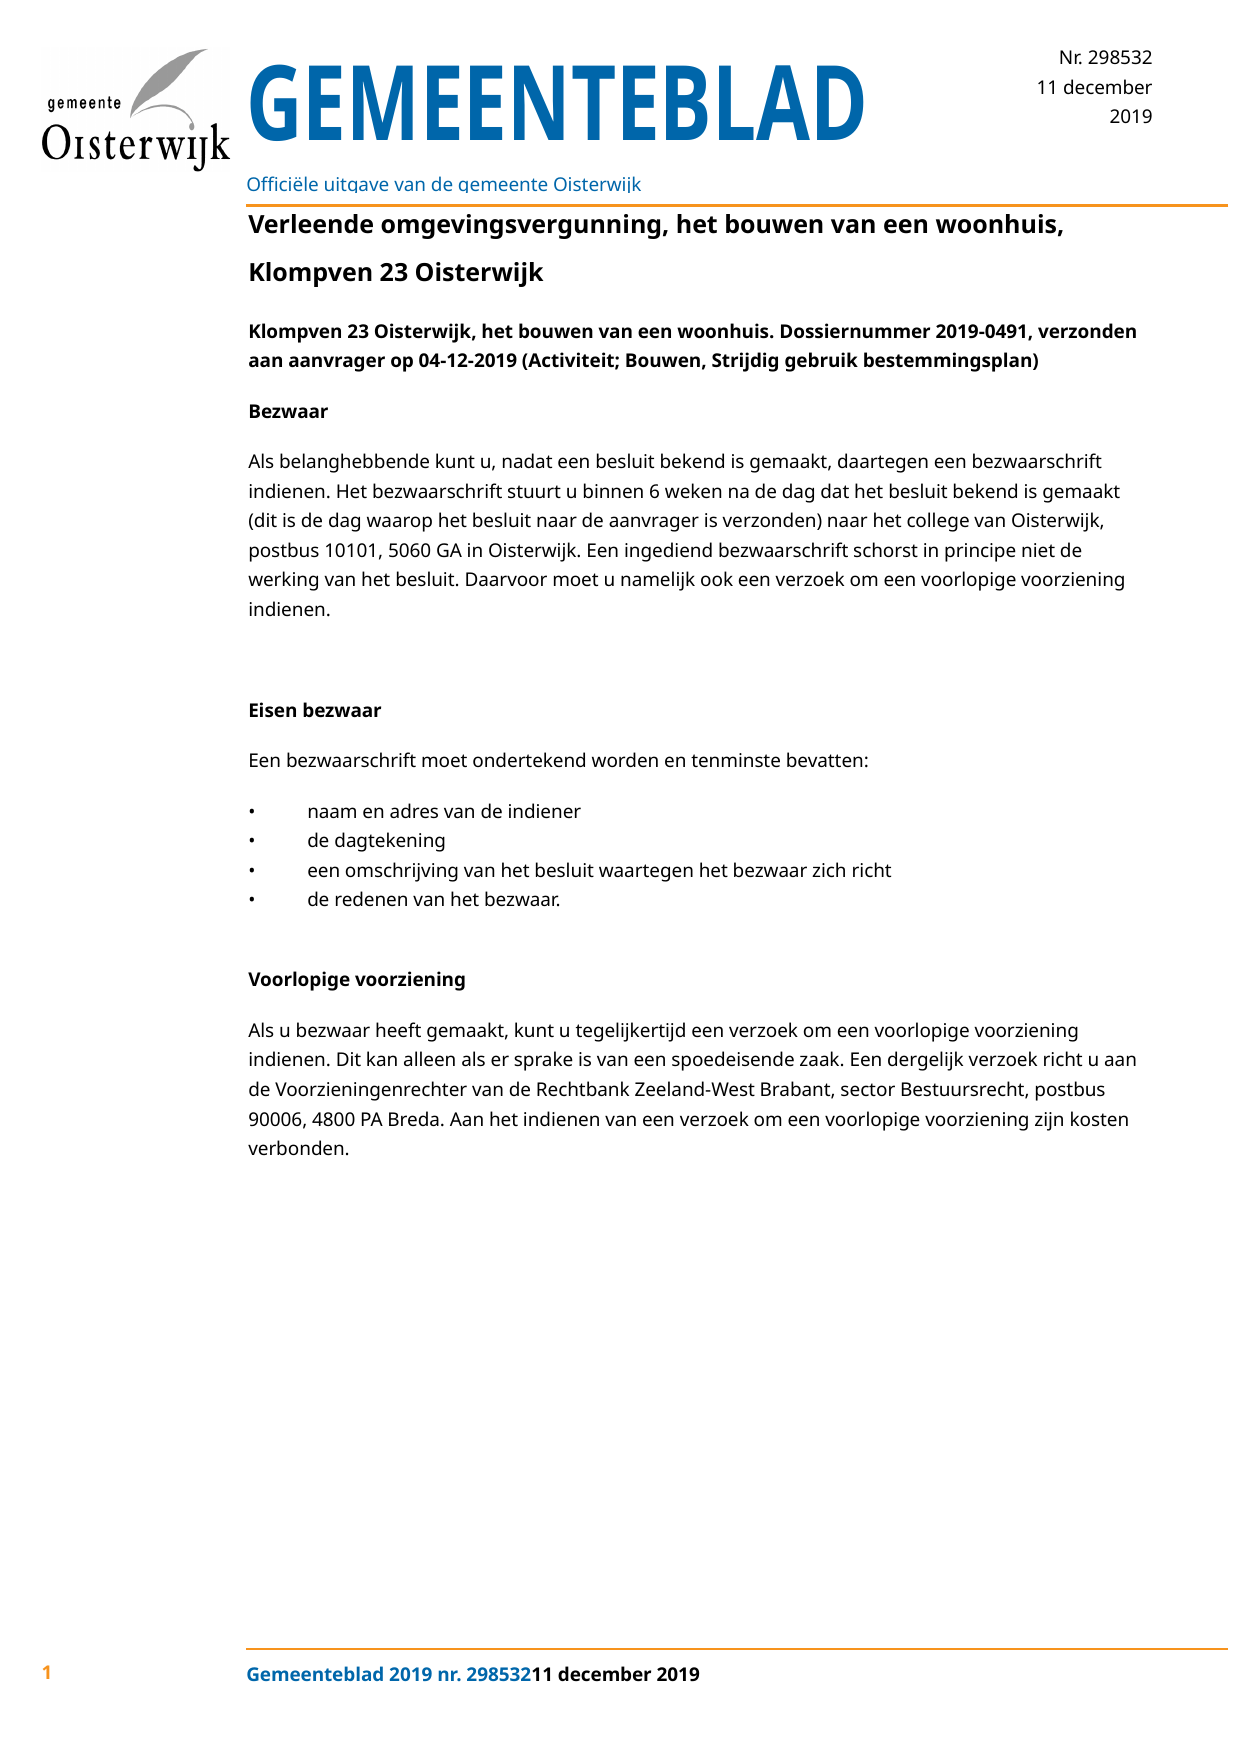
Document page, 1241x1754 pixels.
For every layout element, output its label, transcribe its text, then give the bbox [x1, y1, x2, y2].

picture [41, 47, 231, 172]
text Als u bezwaar heeft gemaakt, kunt u tegelijkertijd een verzoek om een voorlopige voorziening indienen. Dit kan alleen als er sprake is van een spoedeisende zaak. Een dergelijk verzoek richt u aan de Voorzieningenrechter van de Rechtbank Zeeland-West Brabant, sector Bestuursrecht, postbus 90006, 4800 PA Breda. Aan het indienen van een verzoek om een voorlopige voorziening zijn kosten verbonden. [248, 1017, 1152, 1161]
text Als belanghebbende kunt u, nadat een besluit bekend is gemaakt, daartegen een bezwaarschrift indienen. Het bezwaarschrift stuurt u binnen 6 weken na de dag dat het besluit bekend is gemaakt (dit is de dag waarop het besluit naar de aanvrager is verzonden) naar het college van Oisterwijk, postbus 10101, 5060 GA in Oisterwijk. Een ingediend bezwaarschrift schorst in principe niet de werking van het besluit. Daarvoor moet u namelijk ook een verzoek om een voorlopige voorziening indienen. [248, 448, 1152, 622]
list naam en adres van de indiener [248, 798, 1152, 824]
text Voorlopige voorziening [248, 967, 1152, 992]
list de redenen van het bezwaar. [248, 887, 1152, 912]
text Klompven 23 Oisterwijk, het bouwen van een woonhuis. Dossiernummer 2019-0491, verzonden aan aanvrager op 04-12-2019 (Activiteit; Bouwen, Strijdig gebruik bestemmingsplan) [248, 318, 1152, 373]
list een omschrijving van het besluit waartegen het bezwaar zich richt [248, 857, 1152, 883]
text Bezwaar [248, 398, 1152, 424]
list de dagtekening [248, 827, 1152, 853]
text Een bezwaarschrift moet ondertekend worden en tenminste bevatten: [248, 747, 1152, 773]
text Eisen bezwaar [248, 697, 1152, 723]
text Verleende omgevingsvergunning, het bouwen van een woonhuis, Klompven 23 Oisterwijk [248, 207, 1152, 288]
